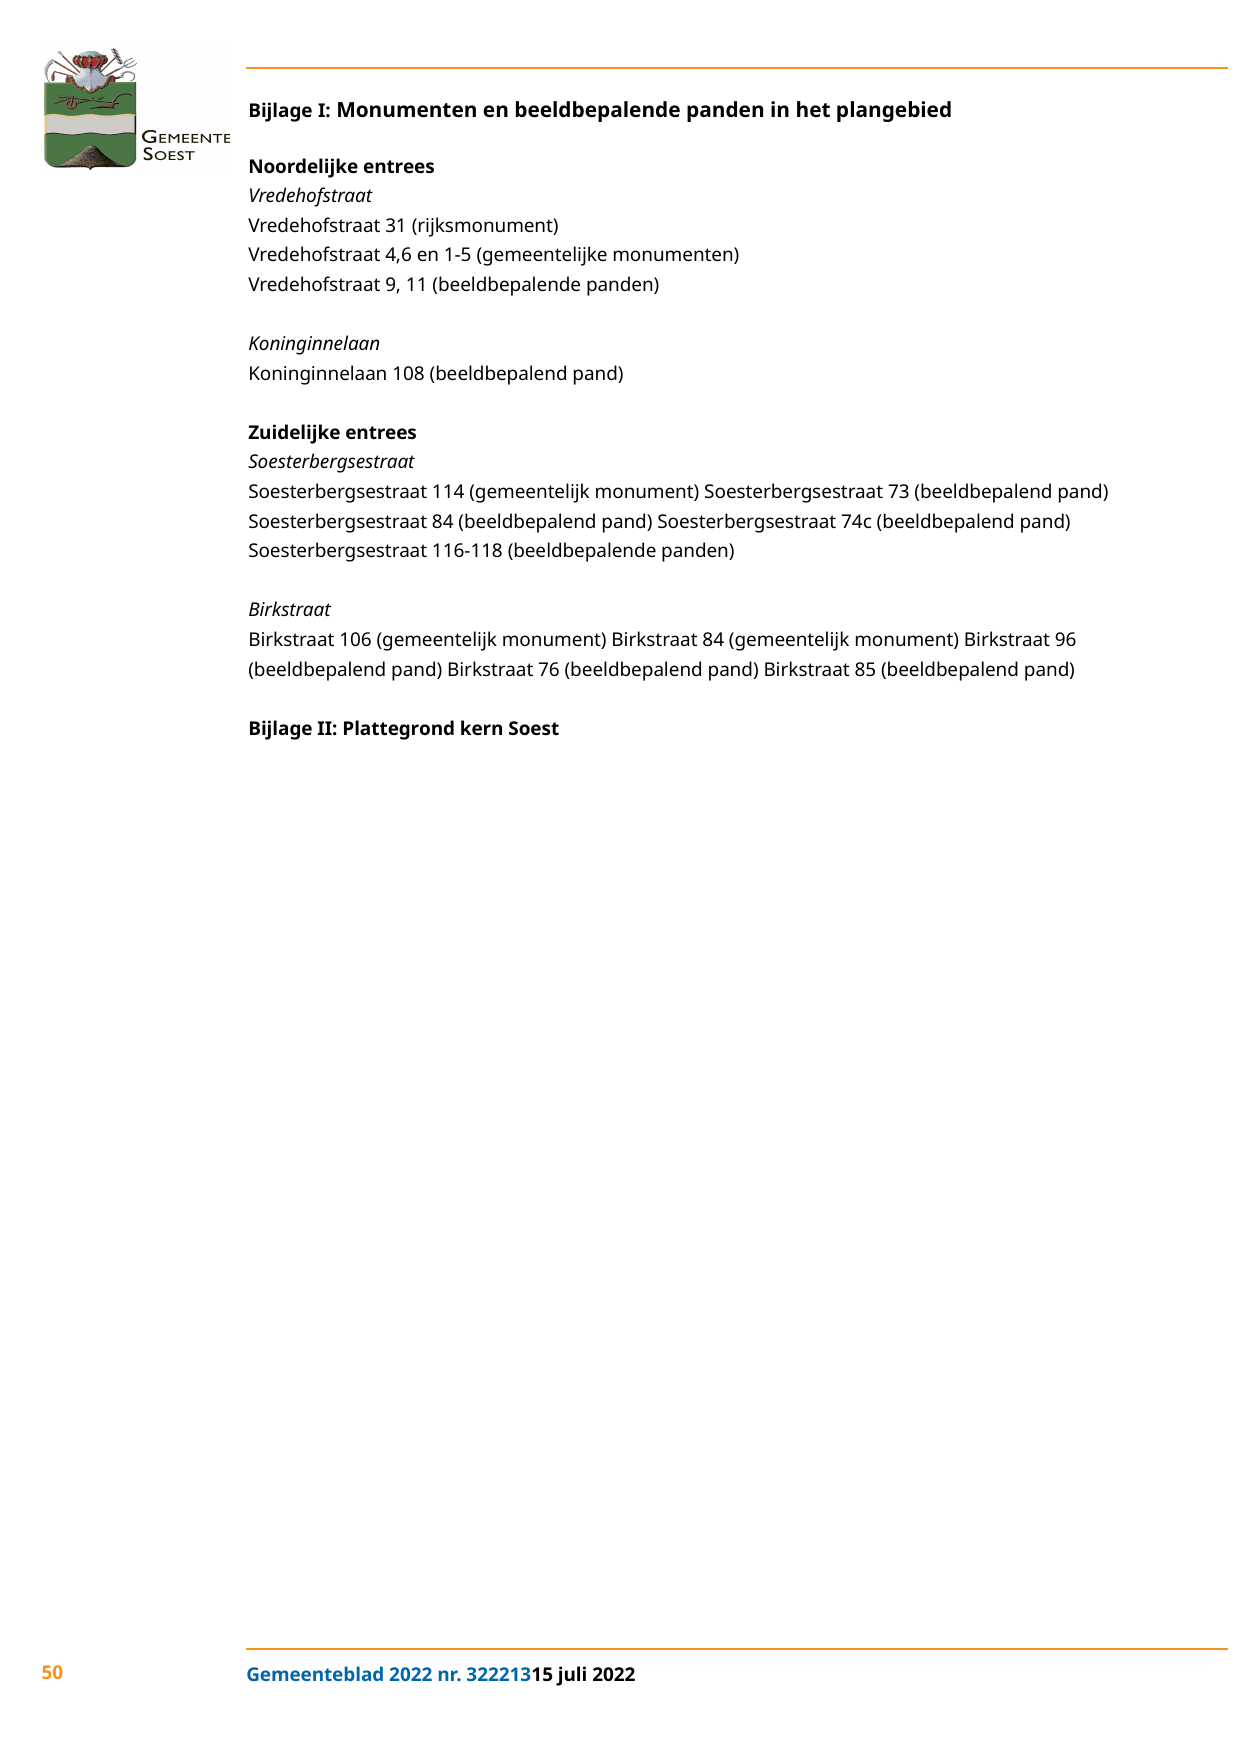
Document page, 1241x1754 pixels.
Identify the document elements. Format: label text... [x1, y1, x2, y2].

text Birkstraat 106 (gemeentelijk monument) Birkstraat 84 (gemeentelijk monument) Birkstraat 96 (beeldbepalend pand) Birkstraat 76 (beeldbepalend pand) Birkstraat 85 (beeldbepalend pand) [248, 626, 1152, 682]
text Koninginnelaan 108 (beeldbepalend pand) [248, 360, 1152, 386]
text Vredehofstraat [248, 182, 1152, 208]
text Birkstraat [248, 597, 1152, 622]
text Bijlage II: Plattegrond kern Soest [248, 715, 1152, 741]
text Bijlage I: Monumenten en beeldbepalende panden in het plangebied [248, 95, 1152, 123]
text Soesterbergsestraat 114 (gemeentelijk monument) Soesterbergsestraat 73 (beeldbepalend pand) Soesterbergsestraat 84 (beeldbepalend pand) Soesterbergsestraat 74c (beeldbepalend pand) Soesterbergsestraat 116-118 (beeldbepalende panden) [248, 478, 1152, 563]
picture [41, 47, 231, 172]
text Vredehofstraat 31 (rijksmonument) [248, 212, 1152, 238]
text Noordelijke entrees [248, 153, 1152, 179]
text Vredehofstraat 4,6 en 1-5 (gemeentelijke monumenten) [248, 242, 1152, 267]
text Vredehofstraat 9, 11 (beeldbepalende panden) [248, 271, 1152, 297]
text Soesterbergsestraat [248, 449, 1152, 474]
text Koninginnelaan [248, 330, 1152, 356]
text Zuidelijke entrees [248, 419, 1152, 445]
